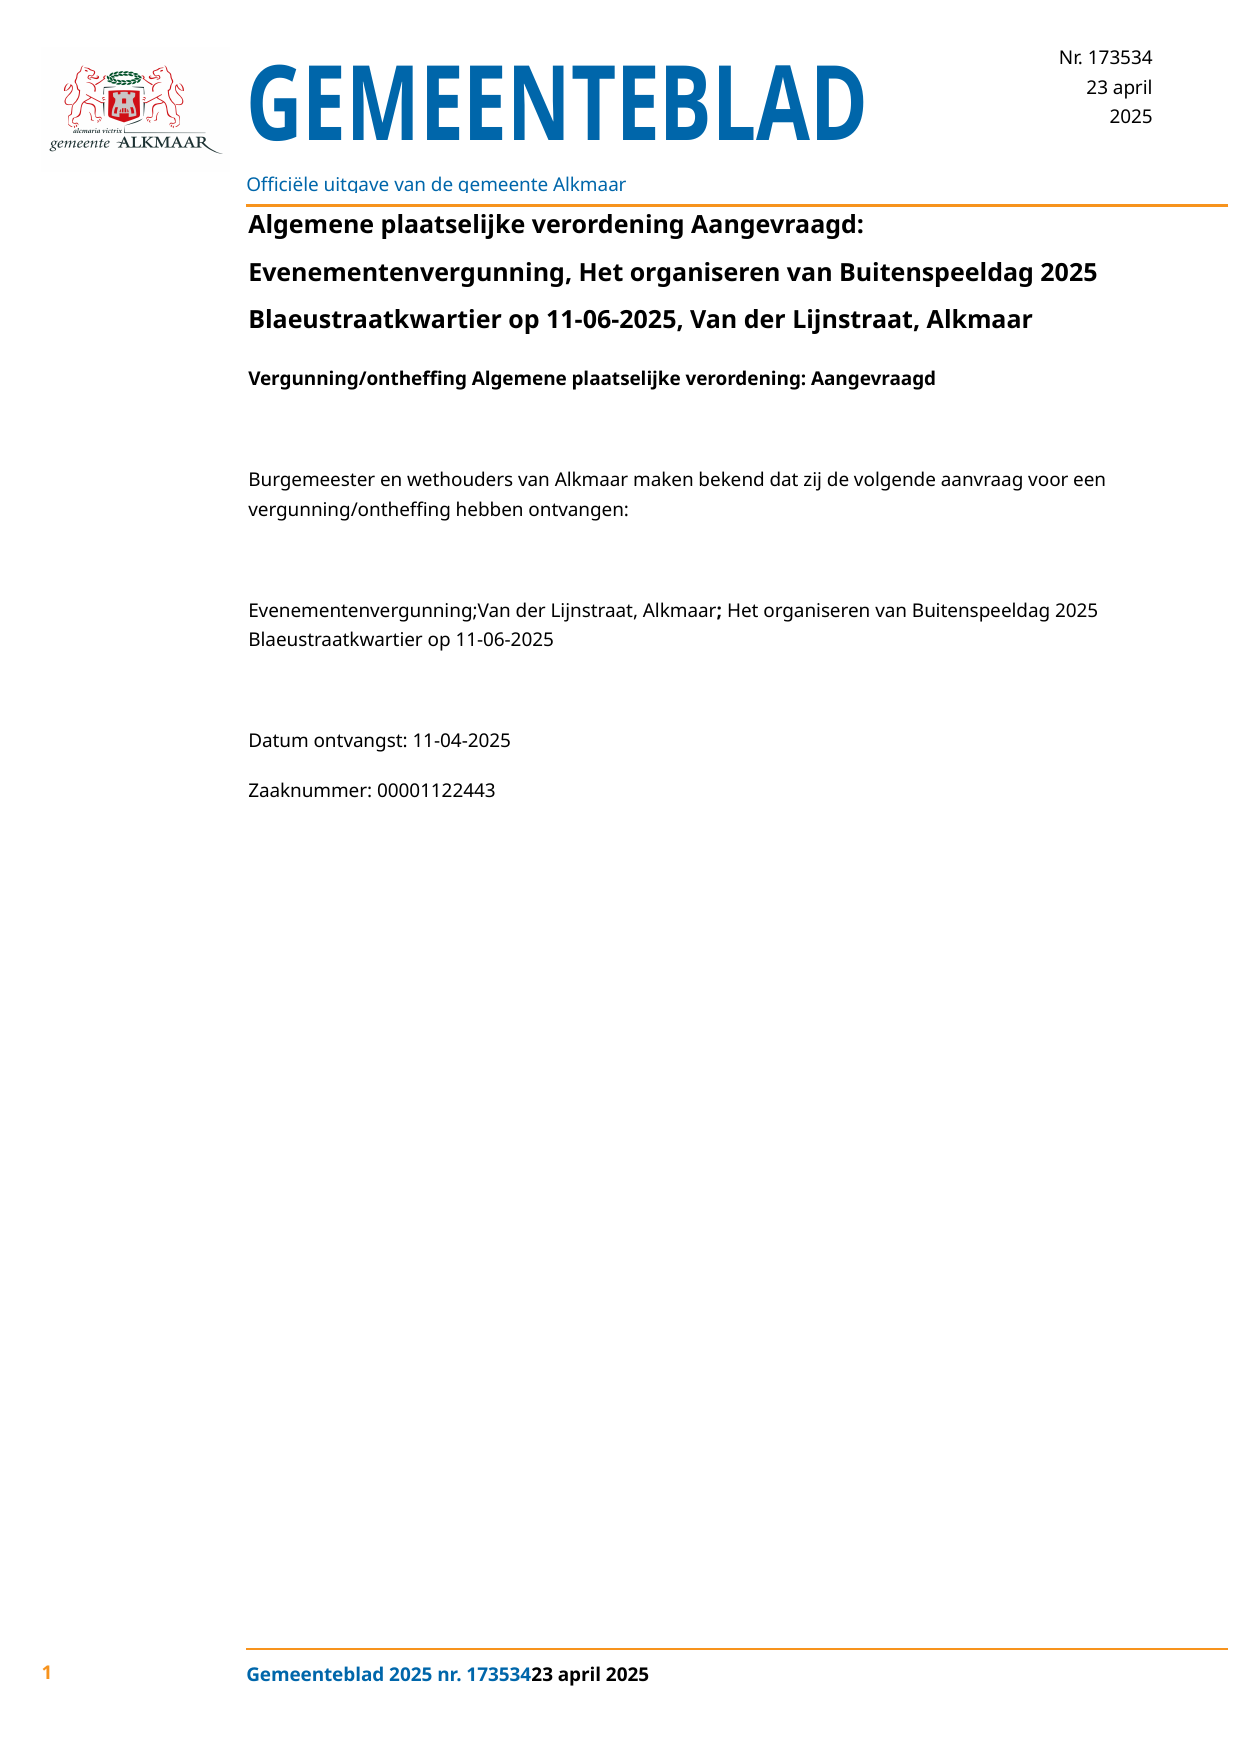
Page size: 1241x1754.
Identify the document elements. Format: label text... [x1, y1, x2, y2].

text Datum ontvangst: 11-04-2025 [248, 727, 1152, 753]
text Burgemeester en wethouders van Alkmaar maken bekend dat zij de volgende aanvraag voor een vergunning/ontheffing hebben ontvangen: [248, 466, 1152, 522]
text Algemene plaatselijke verordening Aangevraagd: Evenementenvergunning, Het organiseren van Buitenspeeldag 2025 Blaeustraatkwartier op 11-06-2025, Van der Lijnstraat, Alkmaar [248, 207, 1152, 336]
text Evenementenvergunning;Van der Lijnstraat, Alkmaar; Het organiseren van Buitenspeeldag 2025 Blaeustraatkwartier op 11-06-2025 [248, 597, 1152, 652]
text Vergunning/ontheffing Algemene plaatselijke verordening: Aangevraagd [248, 366, 1152, 391]
text Zaaknummer: 00001122443 [248, 778, 1152, 803]
picture [41, 47, 231, 172]
